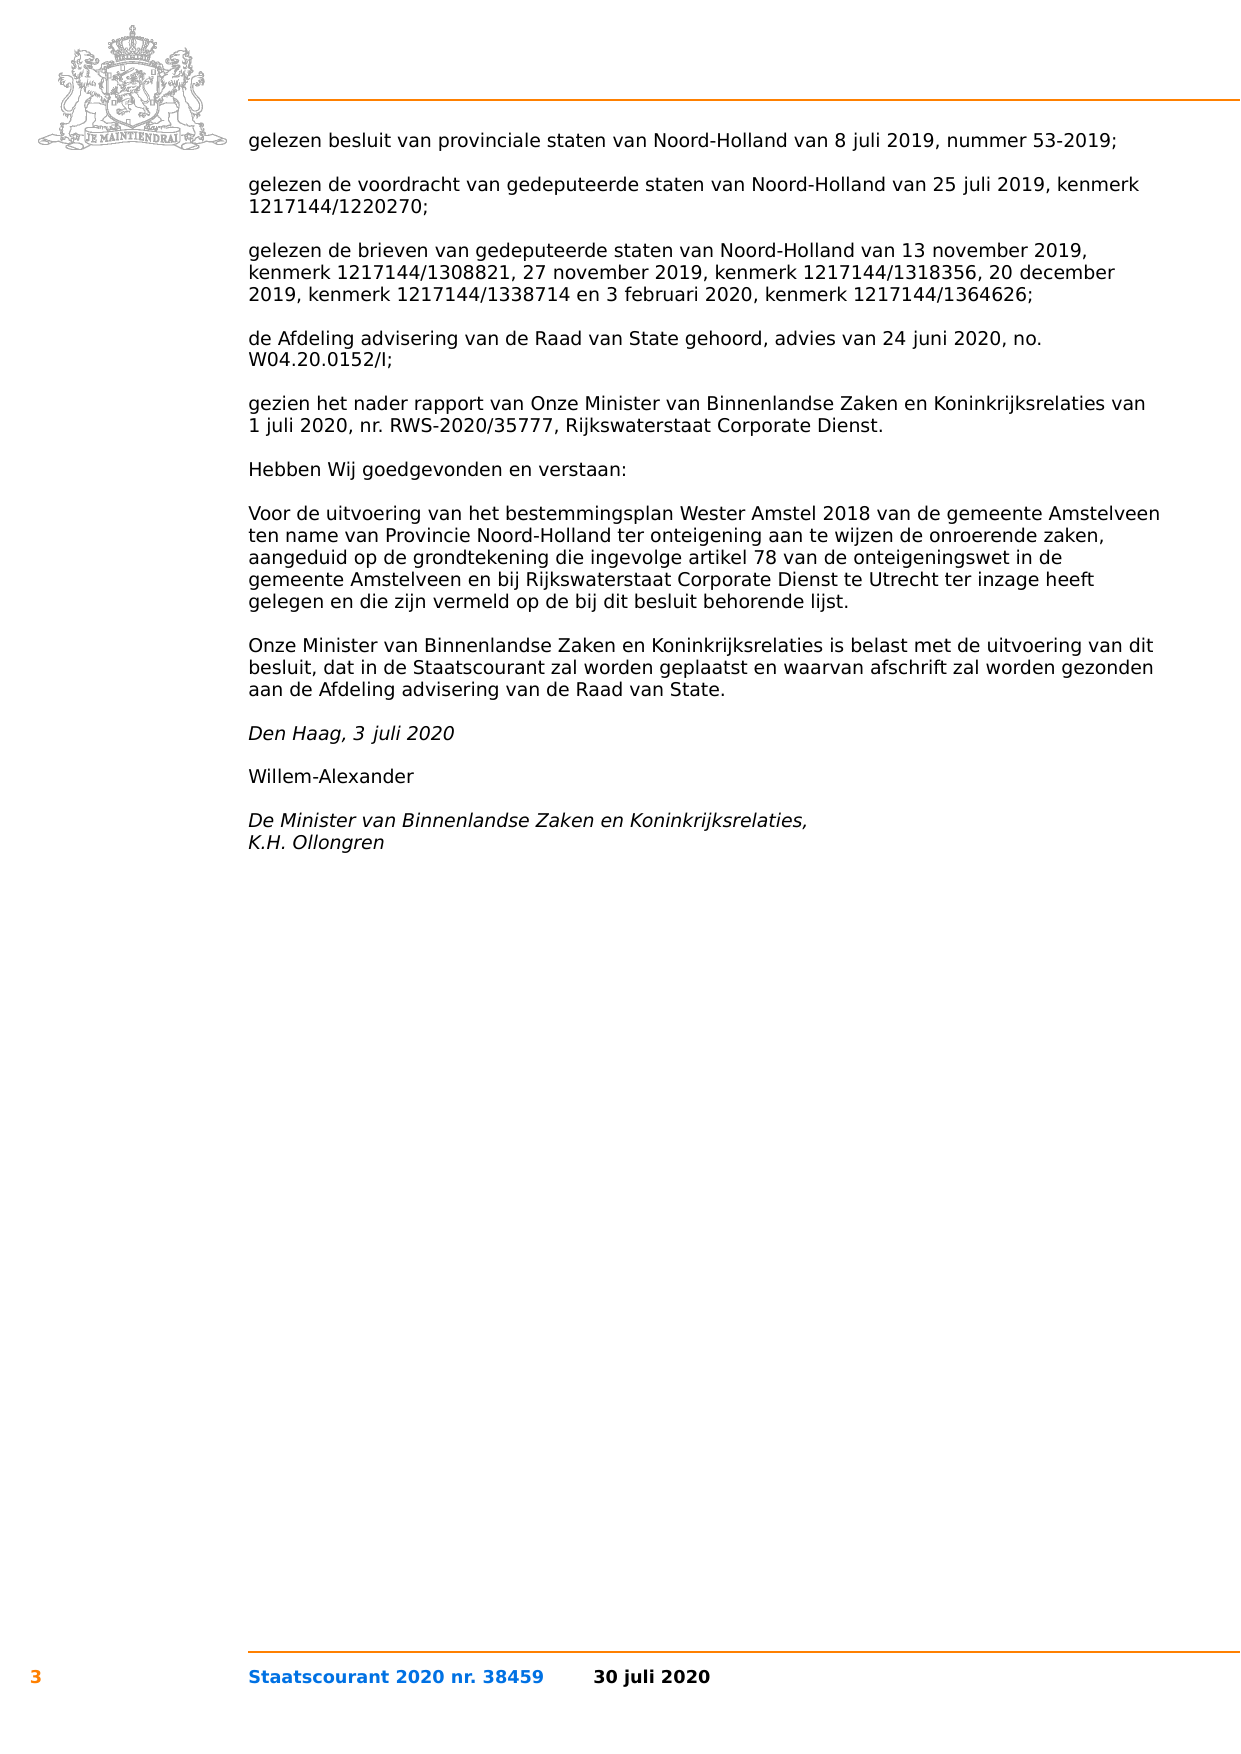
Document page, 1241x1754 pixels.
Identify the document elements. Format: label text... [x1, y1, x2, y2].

text Onze Minister van Binnenlandse Zaken en Koninkrijksrelaties is belast met de uitvoering van dit besluit, dat in de Staatscourant zal worden geplaatst en waarvan afschrift zal worden gezonden aan de Afdeling advisering van de Raad van State. [248, 635, 1163, 701]
text Voor de uitvoering van het bestemmingsplan Wester Amstel 2018 van de gemeente Amstelveen ten name van Provincie Noord-Holland ter onteigening aan te wijzen de onroerende zaken, aangeduid op de grondtekening die ingevolge artikel 78 van de onteigeningswet in de gemeente Amstelveen en bij Rijkswaterstaat Corporate Dienst te Utrecht ter inzage heeft gelegen en die zijn vermeld op de bij dit besluit behorende lijst. [248, 503, 1163, 613]
text gelezen besluit van provinciale staten van Noord-Holland van 8 juli 2019, nummer 53-2019; [248, 130, 1163, 152]
text gelezen de voordracht van gedeputeerde staten van Noord-Holland van 25 juli 2019, kenmerk 1217144/1220270; [248, 174, 1163, 218]
text gelezen de brieven van gedeputeerde staten van Noord-Holland van 13 november 2019, kenmerk 1217144/1308821, 27 november 2019, kenmerk 1217144/1318356, 20 december 2019, kenmerk 1217144/1338714 en 3 februari 2020, kenmerk 1217144/1364626; [248, 239, 1163, 306]
text Willem-Alexander [248, 766, 1163, 788]
text Den Haag, 3 juli 2020 [248, 722, 1163, 744]
text Hebben Wij goedgevonden en verstaan: [248, 459, 1163, 481]
text gezien het nader rapport van Onze Minister van Binnenlandse Zaken en Koninkrijksrelaties van 1 juli 2020, nr. RWS-2020/35777, Rijkswaterstaat Corporate Dienst. [248, 393, 1163, 437]
text de Afdeling advisering van de Raad van State gehoord, advies van 24 juni 2020, no. W04.20.0152/I; [248, 327, 1163, 371]
picture [38, 25, 227, 150]
text De Minister van Binnenlandse Zaken en Koninkrijksrelaties, K.H. Ollongren [248, 810, 1163, 854]
